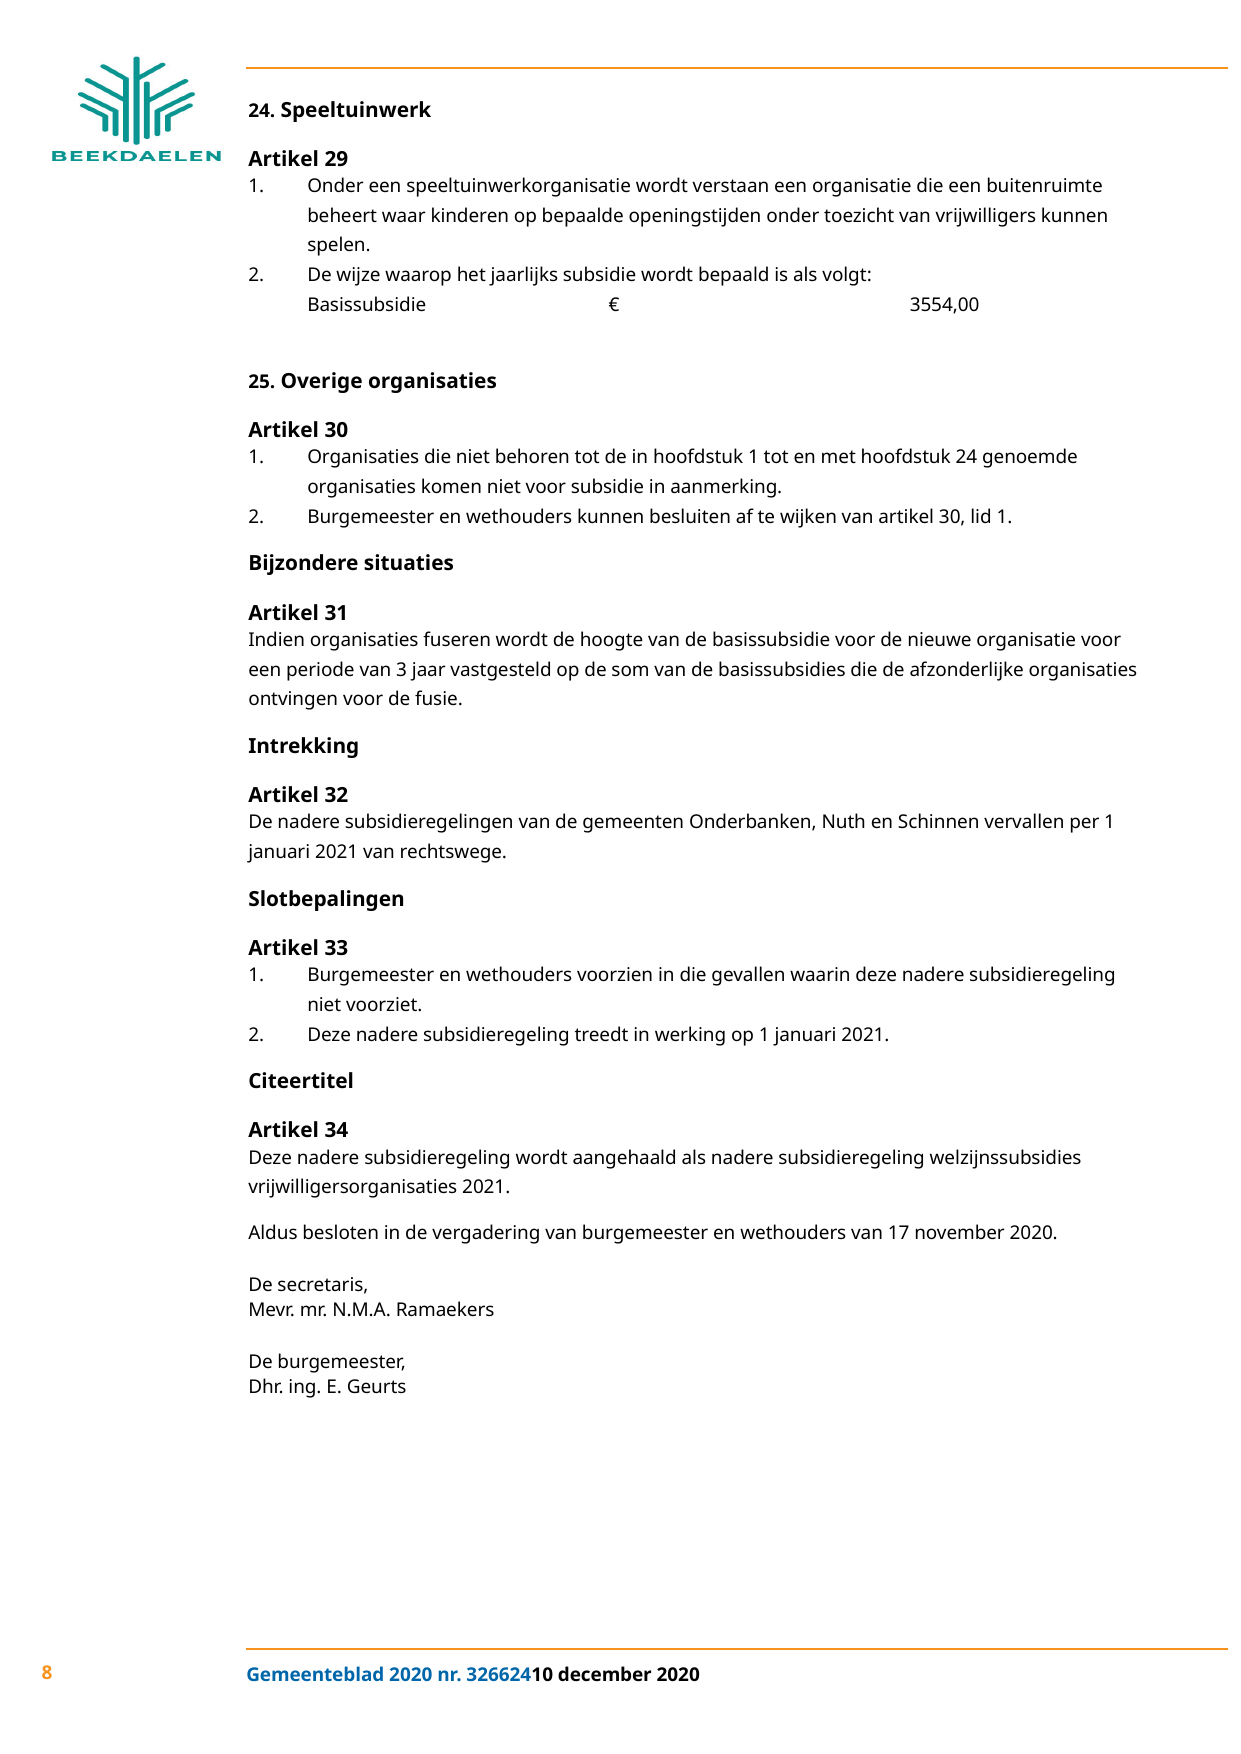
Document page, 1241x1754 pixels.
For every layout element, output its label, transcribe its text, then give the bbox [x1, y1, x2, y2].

text Intrekking [248, 731, 1152, 759]
text Slotbepalingen [248, 884, 1152, 912]
list Burgemeester en wethouders kunnen besluiten af te wijken van artikel 30, lid 1. [248, 503, 1152, 528]
list Onder een speeltuinwerkorganisatie wordt verstaan een organisatie die een buitenruimte beheert waar kinderen op bepaalde openingstijden onder toezicht van vrijwilligers kunnen spelen. [248, 172, 1152, 257]
list De wijze waarop het jaarlijks subsidie wordt bepaald is als volgt: [248, 261, 1152, 287]
text De secretaris, [248, 1271, 1152, 1296]
text 24. Speeltuinwerk [248, 95, 1152, 123]
text De nadere subsidieregelingen van de gemeenten Onderbanken, Nuth en Schinnen vervallen per 1 januari 2021 van rechtswege. [248, 809, 1152, 864]
table_header 3554,00 [910, 291, 1211, 317]
list Organisaties die niet behoren tot de in hoofdstuk 1 tot en met hoofdstuk 24 genoemde organisaties komen niet voor subsidie in aanmerking. [248, 444, 1152, 499]
list Deze nadere subsidieregeling treedt in werking op 1 januari 2021. [248, 1021, 1152, 1046]
text Artikel 31 [248, 598, 1152, 626]
text 25. Overige organisaties [248, 366, 1152, 394]
table_header € [608, 291, 909, 317]
text Artikel 32 [248, 780, 1152, 809]
text Deze nadere subsidieregeling wordt aangehaald als nadere subsidieregeling welzijnssubsidies vrijwilligersorganisaties 2021. [248, 1144, 1152, 1199]
text Bijzondere situaties [248, 548, 1152, 577]
text Citeertitel [248, 1066, 1152, 1095]
text Mevr. mr. N.M.A. Ramaekers [248, 1296, 1152, 1322]
text Dhr. ing. E. Geurts [248, 1374, 1152, 1399]
text Indien organisaties fuseren wordt de hoogte van de basissubsidie voor de nieuwe organisatie voor een periode van 3 jaar vastgesteld op de som van de basissubsidies die de afzonderlijke organisaties ontvingen voor de fusie. [248, 626, 1152, 711]
text De burgemeester, [248, 1348, 1152, 1374]
text Artikel 29 [248, 144, 1152, 172]
text Artikel 33 [248, 933, 1152, 962]
text Artikel 34 [248, 1116, 1152, 1144]
text Artikel 30 [248, 415, 1152, 444]
list Burgemeester en wethouders voorzien in die gevallen waarin deze nadere subsidieregeling niet voorziet. [248, 962, 1152, 1017]
text Aldus besloten in de vergadering van burgemeester en wethouders van 17 november 2020. [248, 1219, 1152, 1245]
table_header Basissubsidie [307, 291, 608, 317]
picture [41, 47, 231, 172]
